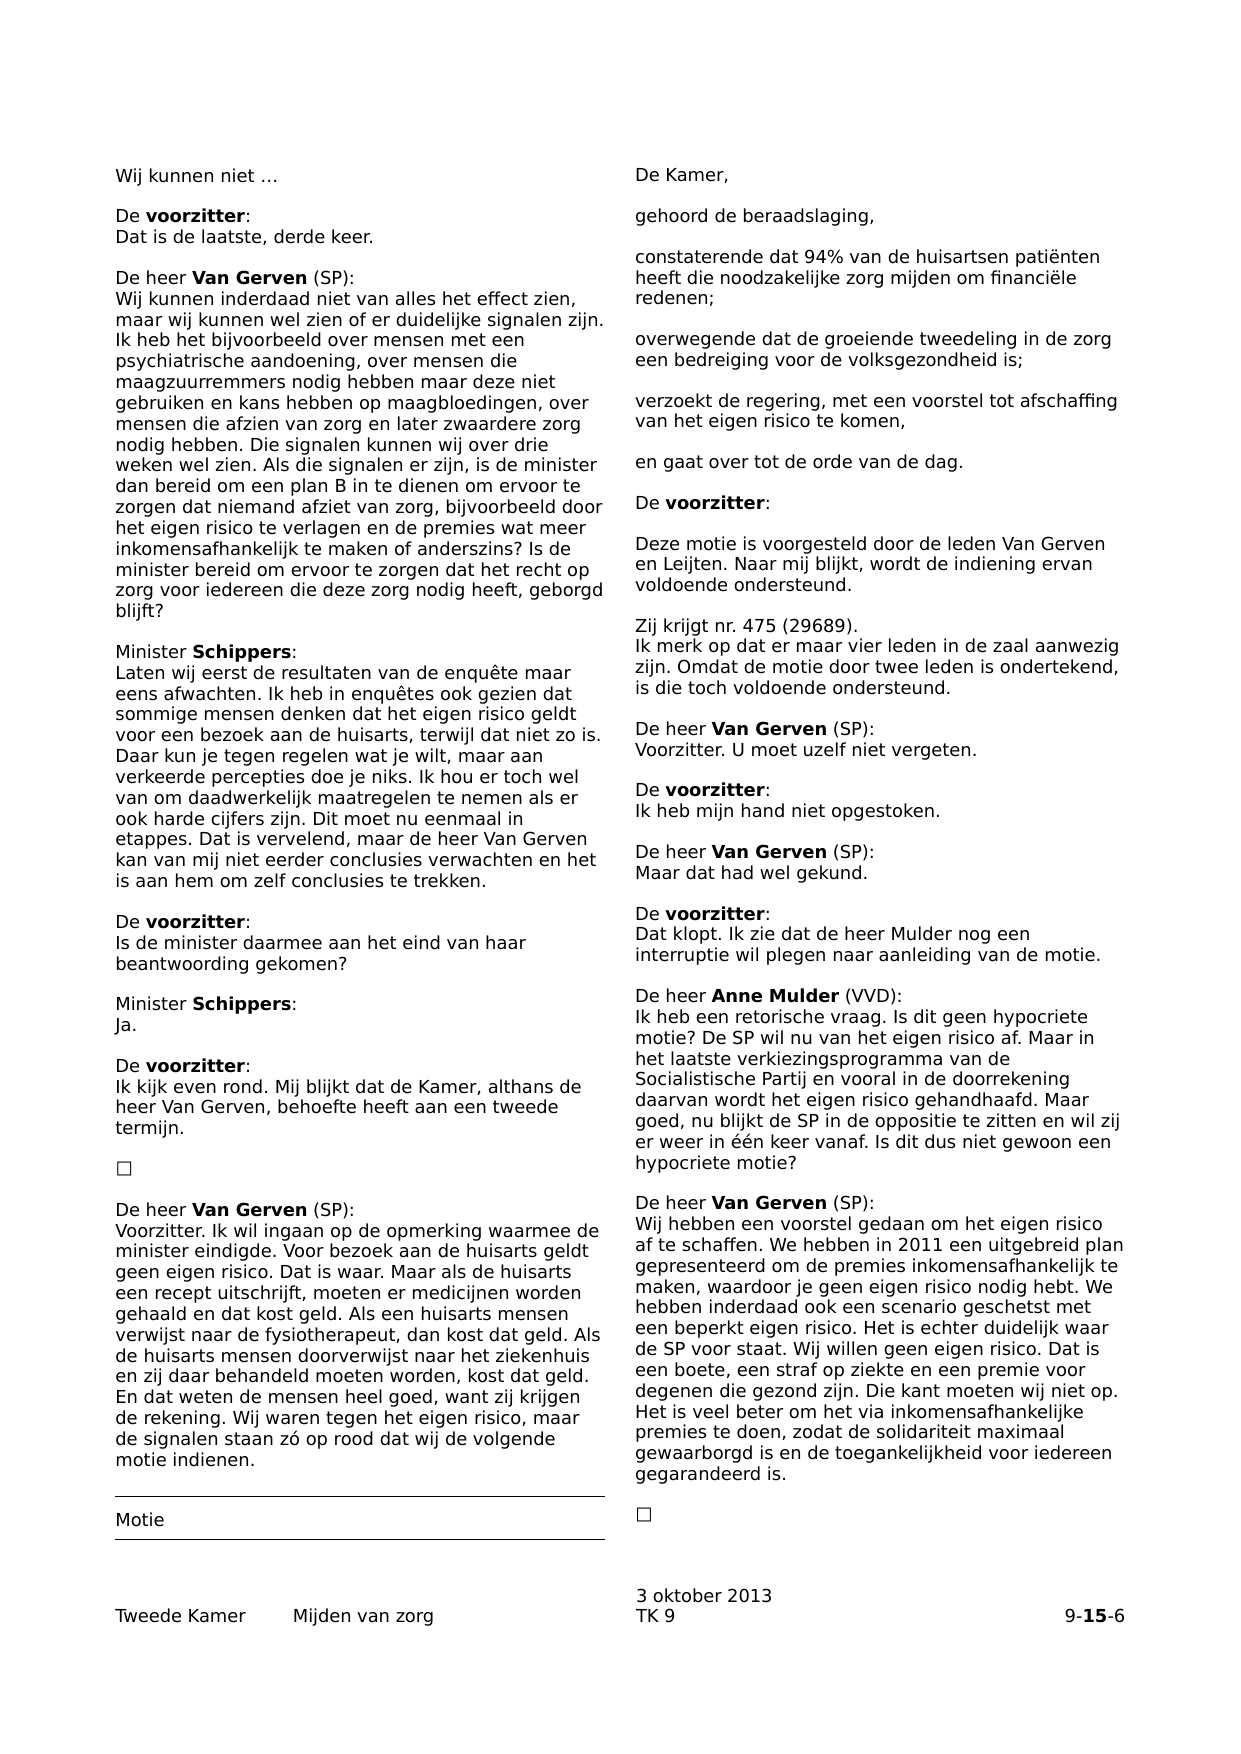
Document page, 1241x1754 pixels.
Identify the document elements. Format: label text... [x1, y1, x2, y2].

text Wij kunnen inderdaad niet van alles het effect zien, maar wij kunnen wel zien of er duidelijke signalen zijn. Ik heb het bijvoorbeeld over mensen met een psychiatrische aandoening, over mensen die maagzuurremmers nodig hebben maar deze niet gebruiken en kans hebben op maagbloedingen, over mensen die afzien van zorg en later zwaardere zorg nodig hebben. Die signalen kunnen wij over drie weken wel zien. Als die signalen er zijn, is de minister dan bereid om een plan B in te dienen om ervoor te zorgen dat niemand afziet van zorg, bijvoorbeeld door het eigen risico te verlagen en de premies wat meer inkomensafhankelijk te maken of anderszins? Is de minister bereid om ervoor te zorgen dat het recht op zorg voor iedereen die deze zorg nodig heeft, geborgd blijft? [115, 288, 605, 622]
text Ik heb mijn hand niet opgestoken. [635, 801, 1125, 822]
text Dat is de laatste, derde keer. [115, 227, 605, 248]
text Ik merk op dat er maar vier leden in de zaal aanwezig zijn. Omdat de motie door twee leden is ondertekend, is die toch voldoende ondersteund. [635, 636, 1125, 699]
text De heer Van Gerven (SP): [635, 1193, 1125, 1214]
text De heer Van Gerven (SP): [635, 842, 1125, 863]
text gehoord de beraadslaging, [635, 206, 1125, 227]
text De voorzitter: [635, 493, 1125, 513]
text ⬜ [635, 1505, 1125, 1526]
text constaterende dat 94% van de huisartsen patiënten heeft die noodzakelijke zorg mijden om financiële redenen; [635, 247, 1125, 309]
text Voorzitter. U moet uzelf niet vergeten. [635, 739, 1125, 760]
text Wij hebben een voorstel gedaan om het eigen risico af te schaffen. We hebben in 2011 een uitgebreid plan gepresenteerd om de premies inkomensafhankelijk te maken, waardoor je geen eigen risico nodig hebt. We hebben inderdaad ook een scenario geschetst met een beperkt eigen risico. Het is echter duidelijk waar de SP voor staat. Wij willen geen eigen risico. Dat is een boete, een straf op ziekte en een premie voor degenen die gezond zijn. Die kant moeten wij niet op. Het is veel beter om het via inkomensafhankelijke premies te doen, zodat de solidariteit maximaal gewaarborgd is en de toegankelijkheid voor iedereen gegarandeerd is. [635, 1214, 1125, 1485]
text Motie [115, 1510, 605, 1531]
text De heer Van Gerven (SP): [115, 268, 605, 288]
text De voorzitter: [115, 1056, 605, 1076]
text De voorzitter: [635, 780, 1125, 801]
text Laten wij eerst de resultaten van de enquête maar eens afwachten. Ik heb in enquêtes ook gezien dat sommige mensen denken dat het eigen risico geldt voor een bezoek aan de huisarts, terwijl dat niet zo is. Daar kun je tegen regelen wat je wilt, maar aan verkeerde percepties doe je niks. Ik hou er toch wel van om daadwerkelijk maatregelen te nemen als er ook harde cijfers zijn. Dit moet nu eenmaal in etappes. Dat is vervelend, maar de heer Van Gerven kan van mij niet eerder conclusies verwachten en het is aan hem om zelf conclusies te trekken. [115, 662, 605, 892]
text De heer Van Gerven (SP): [115, 1199, 605, 1220]
text De voorzitter: [635, 903, 1125, 924]
text Wij kunnen niet … [115, 165, 605, 186]
text Minister Schippers: [115, 642, 605, 662]
text Maar dat had wel gekund. [635, 863, 1125, 883]
text Dat klopt. Ik zie dat de heer Mulder nog een interruptie wil plegen naar aanleiding van de motie. [635, 924, 1125, 966]
text Voorzitter. Ik wil ingaan op de opmerking waarmee de minister eindigde. Voor bezoek aan de huisarts geldt geen eigen risico. Dat is waar. Maar als de huisarts een recept uitschrijft, moeten er medicijnen worden gehaald en dat kost geld. Als een huisarts mensen verwijst naar de fysiotherapeut, dan kost dat geld. Als de huisarts mensen doorverwijst naar het ziekenhuis en zij daar behandeld moeten worden, kost dat geld. En dat weten de mensen heel goed, want zij krijgen de rekening. Wij waren tegen het eigen risico, maar de signalen staan zó op rood dat wij de volgende motie indienen. [115, 1220, 605, 1470]
text Minister Schippers: [115, 994, 605, 1015]
text Zij krijgt nr. 475 (29689). [635, 616, 1125, 636]
text en gaat over tot de orde van de dag. [635, 452, 1125, 473]
text Is de minister daarmee aan het eind van haar beantwoording gekomen? [115, 932, 605, 974]
text Ik heb een retorische vraag. Is dit geen hypocriete motie? De SP wil nu van het eigen risico af. Maar in het laatste verkiezingsprogramma van de Socialistische Partij en vooral in de doorrekening daarvan wordt het eigen risico gehandhaafd. Maar goed, nu blijkt de SP in de oppositie te zitten en wil zij er weer in één keer vanaf. Is dit dus niet gewoon een hypocriete motie? [635, 1007, 1125, 1173]
text De voorzitter: [115, 206, 605, 227]
text De heer Anne Mulder (VVD): [635, 986, 1125, 1007]
text Ik kijk even rond. Mij blijkt dat de Kamer, althans de heer Van Gerven, behoefte heeft aan een tweede termijn. [115, 1076, 605, 1139]
text De heer Van Gerven (SP): [635, 719, 1125, 739]
text Ja. [115, 1015, 605, 1036]
text verzoekt de regering, met een voorstel tot afschaffing van het eigen risico te komen, [635, 390, 1125, 432]
text Deze motie is voorgesteld door de leden Van Gerven en Leijten. Naar mij blijkt, wordt de indiening ervan voldoende ondersteund. [635, 533, 1125, 596]
text overwegende dat de groeiende tweedeling in de zorg een bedreiging voor de volksgezondheid is; [635, 329, 1125, 370]
text De Kamer, [635, 165, 1125, 186]
text ⬜ [115, 1159, 605, 1179]
text De voorzitter: [115, 912, 605, 932]
